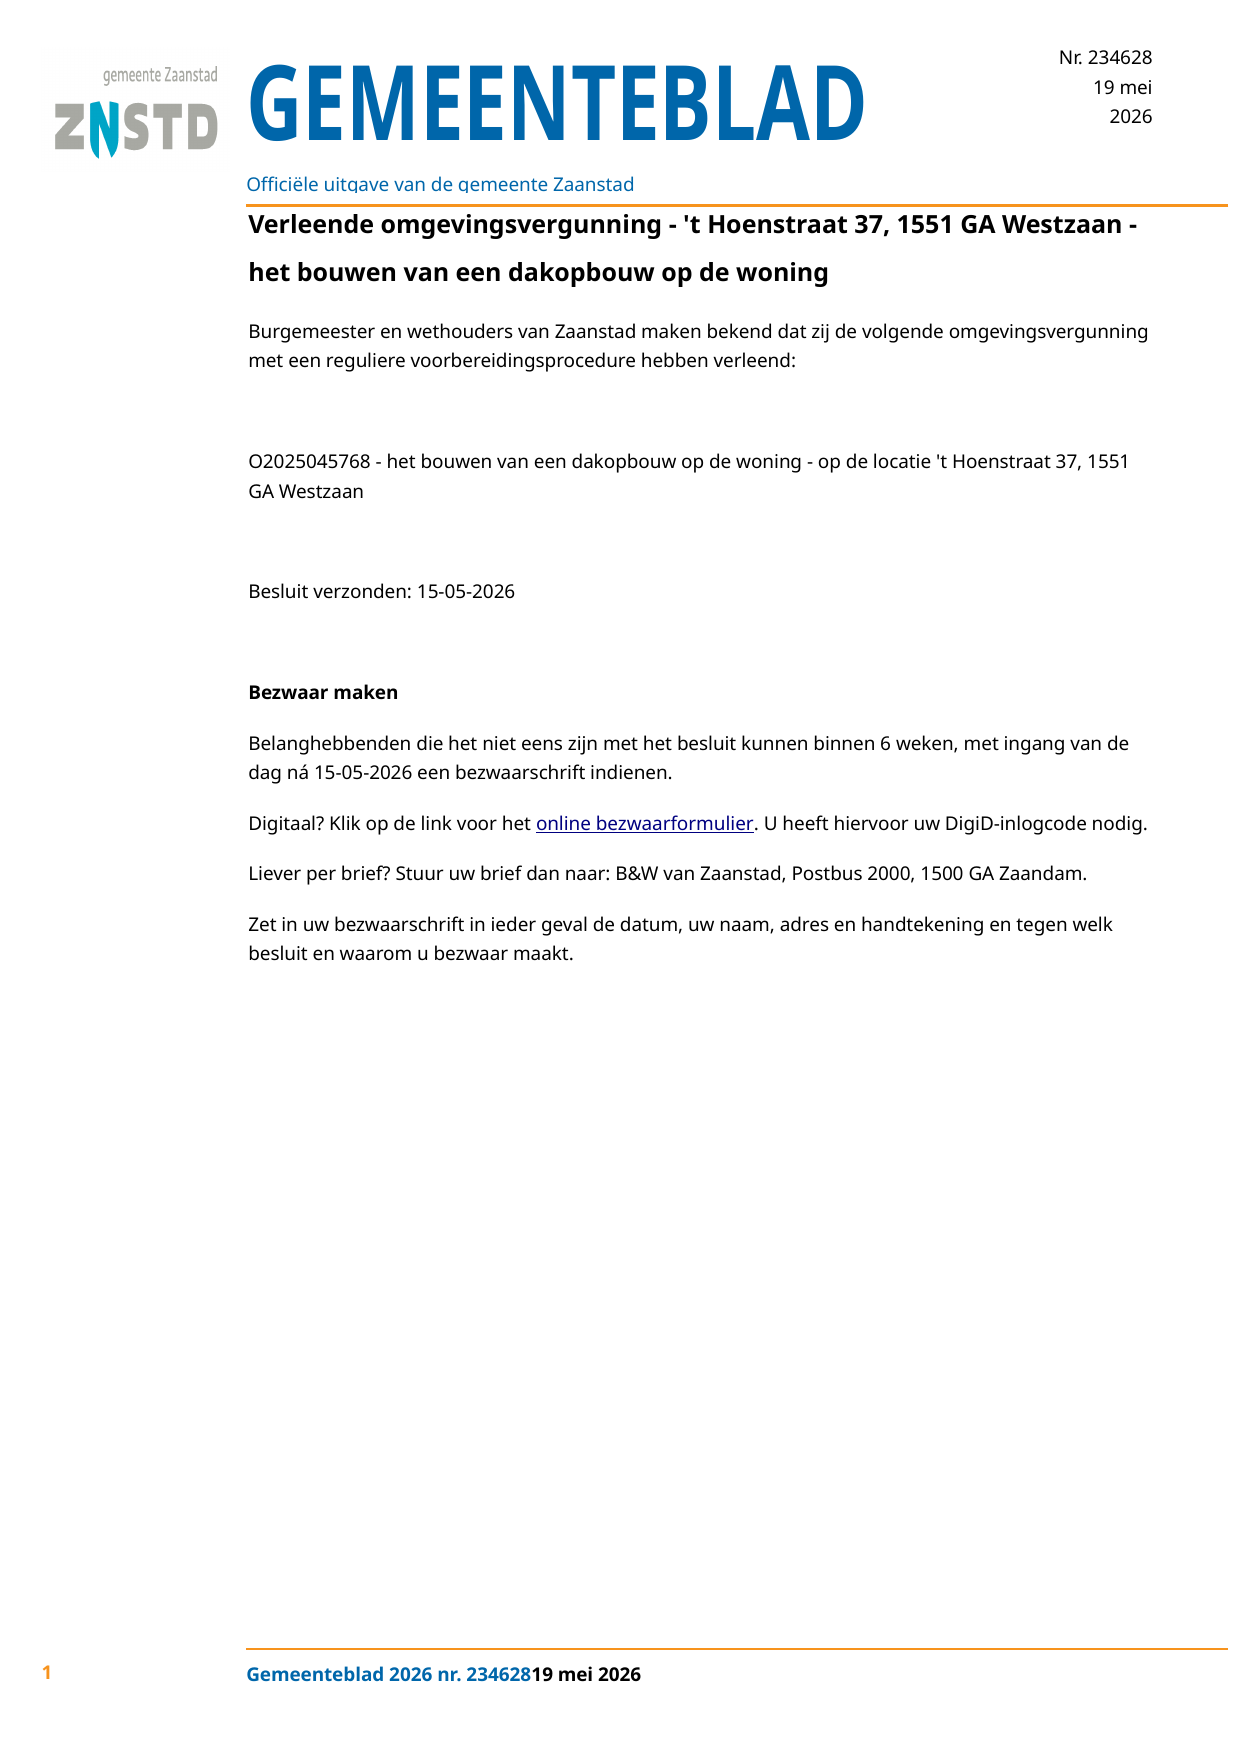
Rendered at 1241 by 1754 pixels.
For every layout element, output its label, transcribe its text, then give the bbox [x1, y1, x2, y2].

text Bezwaar maken [248, 679, 1152, 705]
text Besluit verzonden: 15-05-2026 [248, 579, 1152, 604]
text Verleende omgevingsvergunning - 't Hoenstraat 37, 1551 GA Westzaan - het bouwen van een dakopbouw op de woning [248, 207, 1152, 288]
text Belanghebbenden die het niet eens zijn met het besluit kunnen binnen 6 weken, met ingang van de dag ná 15-05-2026 een bezwaarschrift indienen. [248, 730, 1152, 785]
picture [41, 47, 231, 172]
text Digitaal? Klik op de link voor het online bezwaarformulier. U heeft hiervoor uw DigiD-inlogcode nodig. [248, 810, 1152, 836]
text O2025045768 - het bouwen van een dakopbouw op de woning - op de locatie 't Hoenstraat 37, 1551 GA Westzaan [248, 448, 1152, 504]
text Zet in uw bezwaarschrift in ieder geval de datum, uw naam, adres en handtekening en tegen welk besluit en waarom u bezwaar maakt. [248, 911, 1152, 966]
text Liever per brief? Stuur uw brief dan naar: B&W van Zaanstad, Postbus 2000, 1500 GA Zaandam. [248, 860, 1152, 886]
text Burgemeester en wethouders van Zaanstad maken bekend dat zij de volgende omgevingsvergunning met een reguliere voorbereidingsprocedure hebben verleend: [248, 318, 1152, 373]
